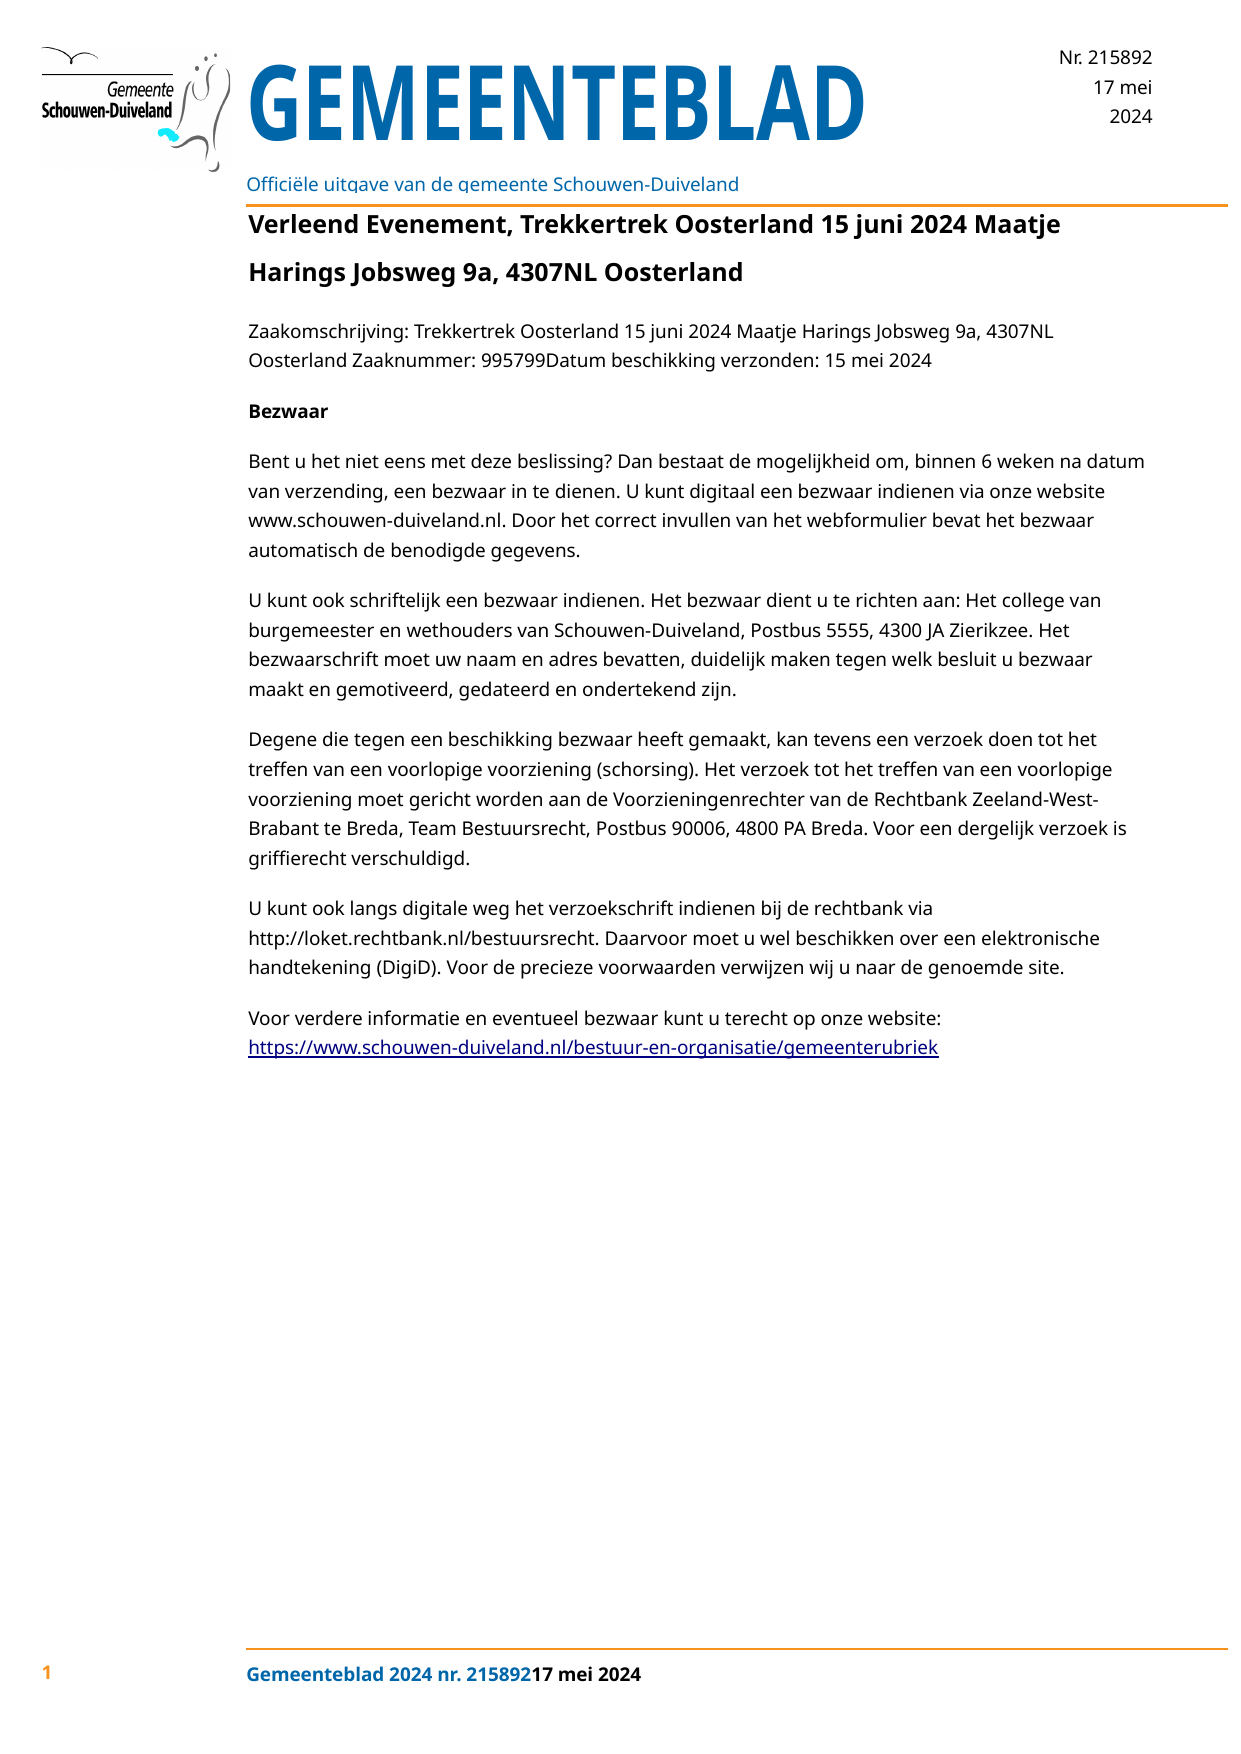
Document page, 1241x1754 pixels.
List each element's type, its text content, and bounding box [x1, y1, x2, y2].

text Bezwaar [248, 398, 1152, 424]
text Degene die tegen een beschikking bezwaar heeft gemaakt, kan tevens een verzoek doen tot het treffen van een voorlopige voorziening (schorsing). Het verzoek tot het treffen van een voorlopige voorziening moet gericht worden aan de Voorzieningenrechter van de Rechtbank Zeeland-West-Brabant te Breda, Team Bestuursrecht, Postbus 90006, 4800 PA Breda. Voor een dergelijk verzoek is griffierecht verschuldigd. [248, 727, 1152, 871]
text Voor verdere informatie en eventueel bezwaar kunt u terecht op onze website: https://www.schouwen-duiveland.nl/bestuur-en-organisatie/gemeenterubriek [248, 1005, 1152, 1060]
text Zaakomschrijving: Trekkertrek Oosterland 15 juni 2024 Maatje Harings Jobsweg 9a, 4307NL Oosterland Zaaknummer: 995799Datum beschikking verzonden: 15 mei 2024 [248, 318, 1152, 373]
text U kunt ook schriftelijk een bezwaar indienen. Het bezwaar dient u te richten aan: Het college van burgemeester en wethouders van Schouwen-Duiveland, Postbus 5555, 4300 JA Zierikzee. Het bezwaarschrift moet uw naam en adres bevatten, duidelijk maken tegen welk besluit u bezwaar maakt en gemotiveerd, gedateerd en ondertekend zijn. [248, 587, 1152, 702]
picture [41, 47, 231, 172]
text Verleend Evenement, Trekkertrek Oosterland 15 juni 2024 Maatje Harings Jobsweg 9a, 4307NL Oosterland [248, 207, 1152, 288]
text Bent u het niet eens met deze beslissing? Dan bestaat de mogelijkheid om, binnen 6 weken na datum van verzending, een bezwaar in te dienen. U kunt digitaal een bezwaar indienen via onze website www.schouwen-duiveland.nl. Door het correct invullen van het webformulier bevat het bezwaar automatisch de benodigde gegevens. [248, 448, 1152, 563]
text U kunt ook langs digitale weg het verzoekschrift indienen bij de rechtbank via http://loket.rechtbank.nl/bestuursrecht. Daarvoor moet u wel beschikken over een elektronische handtekening (DigiD). Voor de precieze voorwaarden verwijzen wij u naar de genoemde site. [248, 895, 1152, 980]
